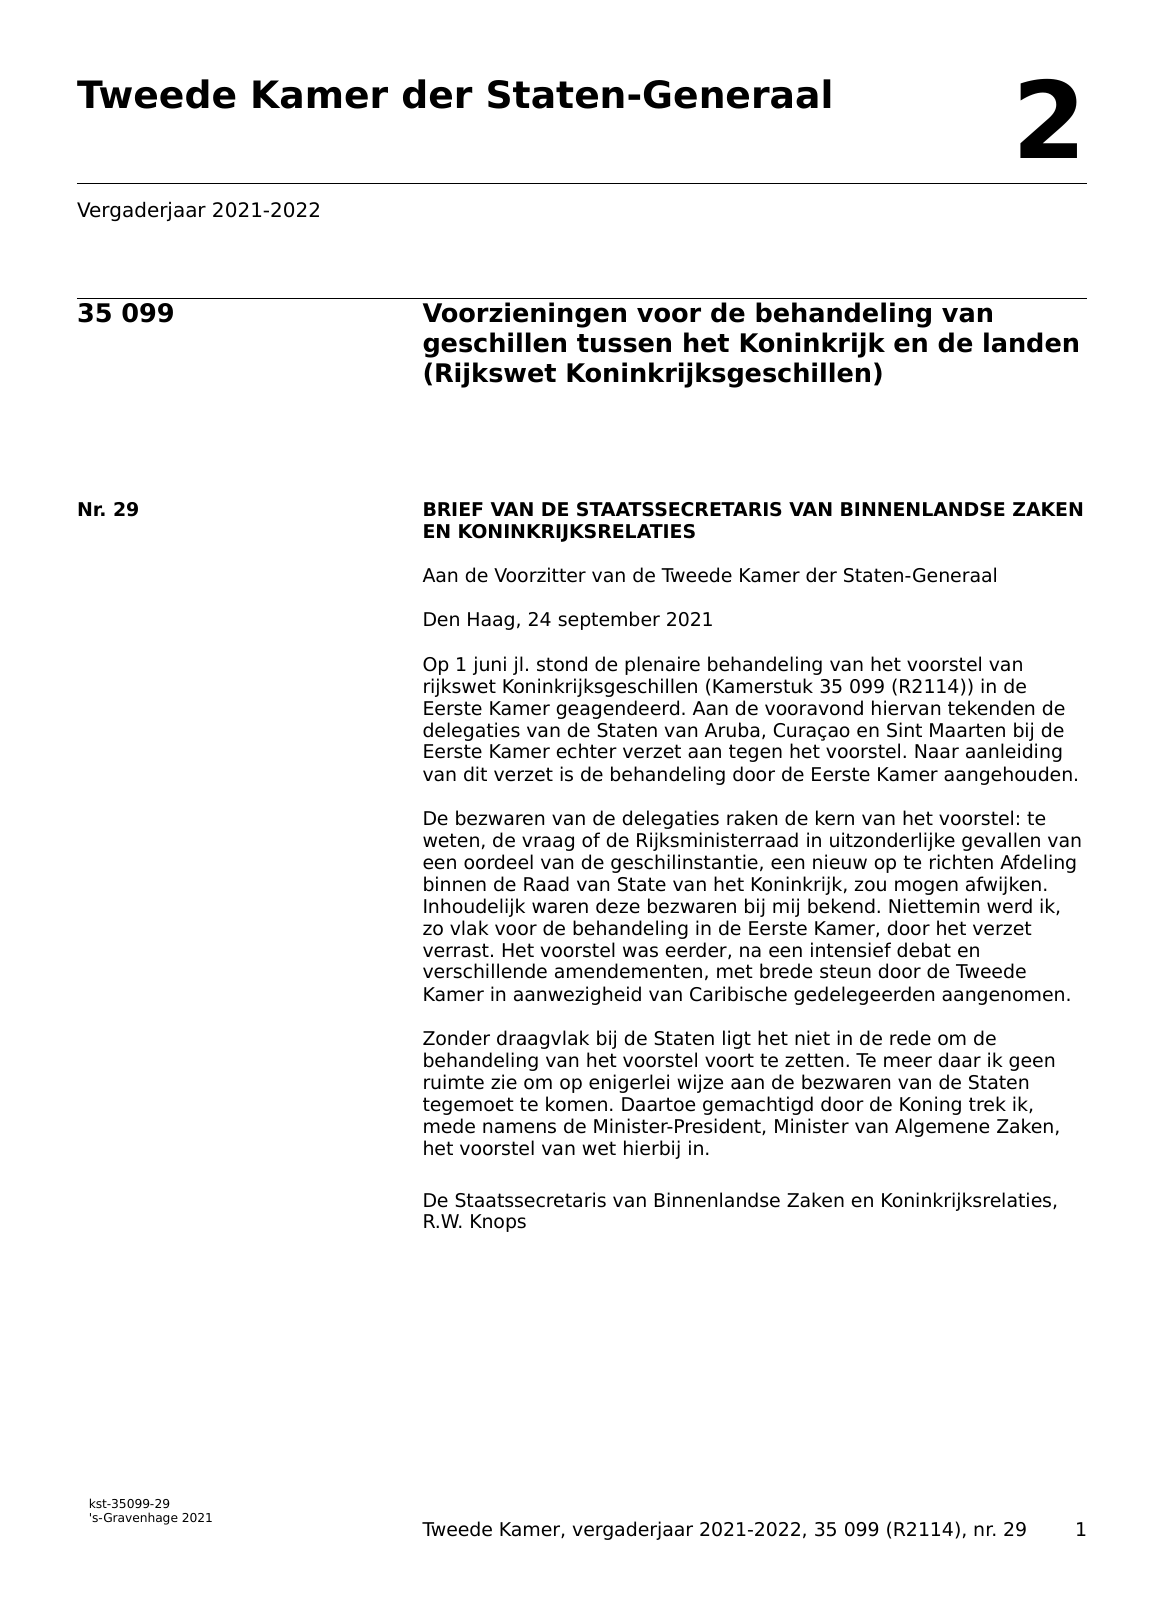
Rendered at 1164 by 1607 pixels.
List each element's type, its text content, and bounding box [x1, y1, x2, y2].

text De Staatssecretaris van Binnenlandse Zaken en Koninkrijksrelaties, R.W. Knops [422, 1189, 1087, 1233]
table_header 2 [886, 59, 1087, 183]
subtitle 35 099 Voorzieningen voor de behandeling van geschillen tussen het Koninkrijk en de landen (Rijkswet Koninkrijksgeschillen) [77, 299, 1087, 388]
text De bezwaren van de delegaties raken de kern van het voorstel: te weten, de vraag of de Rijksministerraad in uitzonderlijke gevallen van een oordeel van de geschilinstantie, een nieuw op te richten Afdeling binnen de Raad van State van het Koninkrijk, zou mogen afwijken. Inhoudelijk waren deze bezwaren bij mij bekend. Niettemin werd ik, zo vlak voor de behandeling in de Eerste Kamer, door het verzet verrast. Het voorstel was eerder, na een intensief debat en verschillende amendementen, met brede steun door de Tweede Kamer in aanwezigheid van Caribische gedelegeerden aangenomen. [422, 808, 1087, 1005]
table_header Tweede Kamer der Staten-Generaal [77, 59, 886, 183]
text Zonder draagvlak bij de Staten ligt het niet in de rede om de behandeling van het voorstel voort te zetten. Te meer daar ik geen ruimte zie om op enigerlei wijze aan de bezwaren van de Staten tegemoet te komen. Daartoe gemachtigd door de Koning trek ik, mede namens de Minister-President, Minister van Algemene Zaken, het voorstel van wet hierbij in. [422, 1028, 1087, 1159]
subtitle Nr. 29 BRIEF VAN DE STAATSSECRETARIS VAN BINNENLANDSE ZAKEN EN KONINKRIJKSRELATIES [77, 499, 1087, 543]
text Op 1 juni jl. stond de plenaire behandeling van het voorstel van rijkswet Koninkrijksgeschillen (Kamerstuk 35 099 (R2114)) in de Eerste Kamer geagendeerd. Aan de vooravond hiervan tekenden de delegaties van de Staten van Aruba, Curaçao en Sint Maarten bij de Eerste Kamer echter verzet aan tegen het voorstel. Naar aanleiding van dit verzet is de behandeling door de Eerste Kamer aangehouden. [422, 653, 1087, 785]
text kst-35099-29 [88, 1497, 323, 1511]
text 's-Gravenhage 2021 [88, 1511, 323, 1525]
text Den Haag, 24 september 2021 [422, 609, 1087, 631]
table_cell Vergaderjaar 2021-2022 [77, 184, 1087, 298]
text Aan de Voorzitter van de Tweede Kamer der Staten-Generaal [422, 565, 1087, 587]
